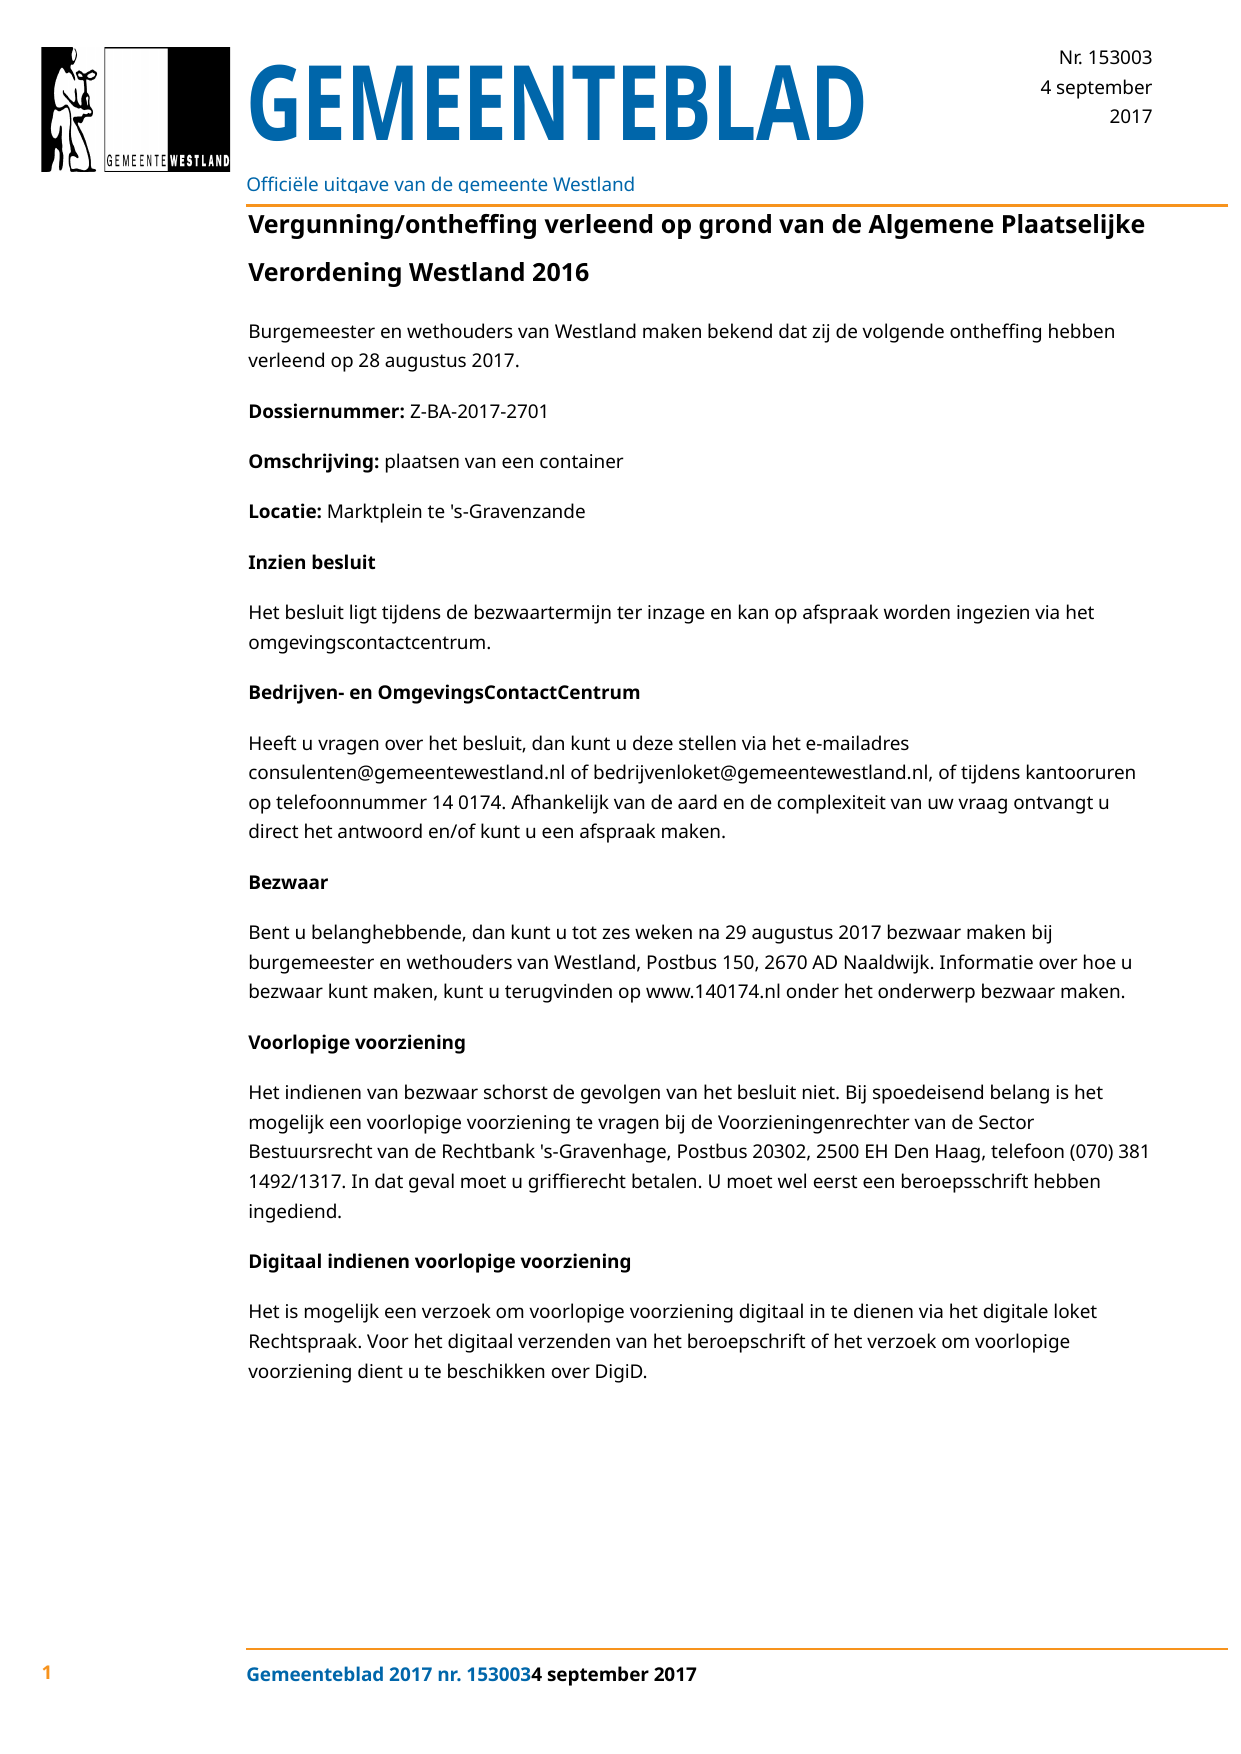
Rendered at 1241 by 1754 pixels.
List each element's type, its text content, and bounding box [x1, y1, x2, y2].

text Inzien besluit [248, 549, 1152, 575]
text Voorlopige voorziening [248, 1029, 1152, 1055]
text Heeft u vragen over het besluit, dan kunt u deze stellen via het e-mailadres consulenten@gemeentewestland.nl of bedrijvenloket@gemeentewestland.nl, of tijdens kantooruren op telefoonnummer 14 0174. Afhankelijk van de aard en de complexiteit van uw vraag ontvangt u direct het antwoord en/of kunt u een afspraak maken. [248, 730, 1152, 844]
text Vergunning/ontheffing verleend op grond van de Algemene Plaatselijke Verordening Westland 2016 [248, 207, 1152, 288]
text Omschrijving: plaatsen van een container [248, 448, 1152, 474]
text Het besluit ligt tijdens de bezwaartermijn ter inzage en kan op afspraak worden ingezien via het omgevingscontactcentrum. [248, 599, 1152, 655]
text Bent u belanghebbende, dan kunt u tot zes weken na 29 augustus 2017 bezwaar maken bij burgemeester en wethouders van Westland, Postbus 150, 2670 AD Naaldwijk. Informatie over hoe u bezwaar kunt maken, kunt u terugvinden op www.140174.nl onder het onderwerp bezwaar maken. [248, 919, 1152, 1004]
text Locatie: Marktplein te 's-Gravenzande [248, 499, 1152, 524]
text Het indienen van bezwaar schorst de gevolgen van het besluit niet. Bij spoedeisend belang is het mogelijk een voorlopige voorziening te vragen bij de Voorzieningenrechter van de Sector Bestuursrecht van de Rechtbank 's-Gravenhage, Postbus 20302, 2500 EH Den Haag, telefoon (070) 381 1492/1317. In dat geval moet u griffierecht betalen. U moet wel eerst een beroepsschrift hebben ingediend. [248, 1079, 1152, 1224]
text Dossiernummer: Z-BA-2017-2701 [248, 398, 1152, 424]
text Bedrijven- en OmgevingsContactCentrum [248, 679, 1152, 705]
text Digitaal indienen voorlopige voorziening [248, 1248, 1152, 1274]
picture [41, 47, 231, 172]
text Het is mogelijk een verzoek om voorlopige voorziening digitaal in te dienen via het digitale loket Rechtspraak. Voor het digitaal verzenden van het beroepschrift of het verzoek om voorlopige voorziening dient u te beschikken over DigiD. [248, 1299, 1152, 1384]
text Burgemeester en wethouders van Westland maken bekend dat zij de volgende ontheffing hebben verleend op 28 augustus 2017. [248, 318, 1152, 373]
text Bezwaar [248, 869, 1152, 895]
